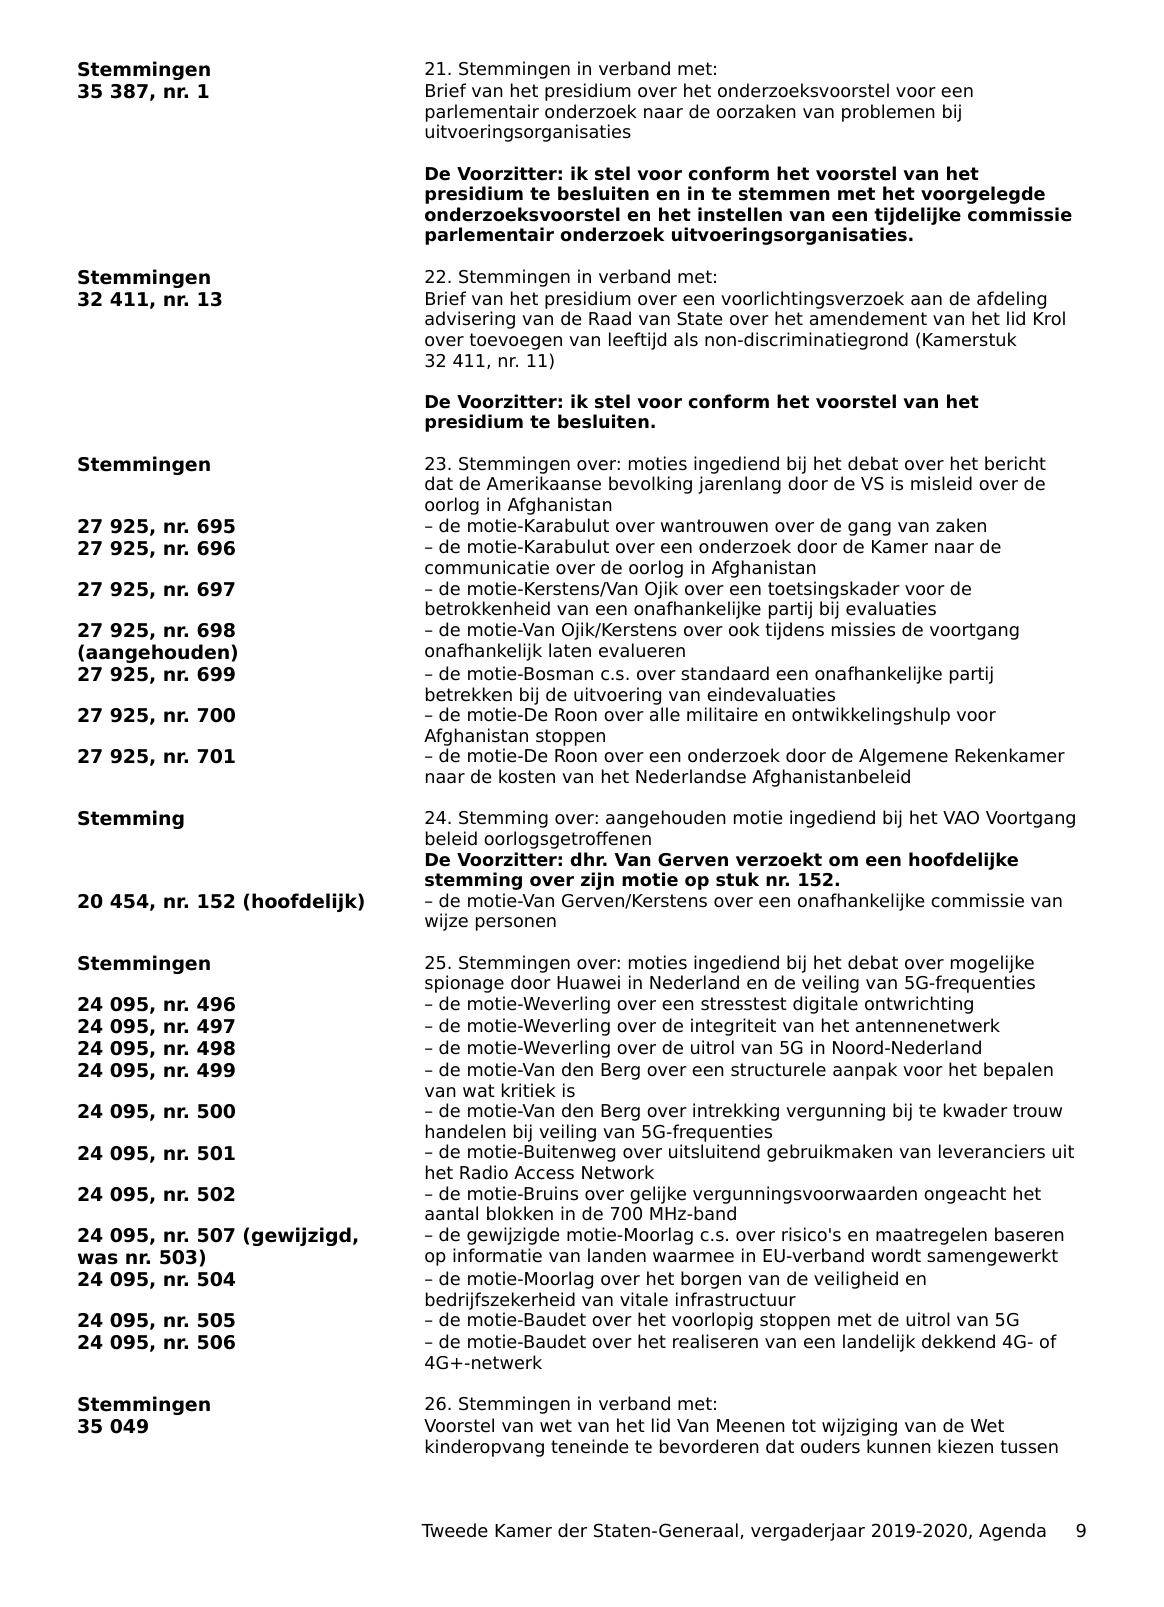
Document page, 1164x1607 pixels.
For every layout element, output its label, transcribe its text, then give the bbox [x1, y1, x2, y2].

table_cell [401, 538, 418, 579]
table_cell Stemmingen [77, 953, 401, 994]
table_cell 24 095, nr. 497 [77, 1016, 401, 1038]
table_cell [401, 81, 418, 143]
table_cell Stemmingen [77, 59, 401, 81]
table_cell [401, 1060, 418, 1101]
table_cell – de motie-Kerstens/Van Ojik over een toetsingskader voor de betrokkenheid van een onafhankelijke partij bij evaluaties [418, 579, 1087, 620]
table_cell 26. Stemmingen in verband met: [418, 1394, 1087, 1416]
table_cell – de motie-Van Ojik/Kerstens over ook tijdens missies de voortgang onafhankelijk laten evalueren [418, 620, 1087, 664]
table_cell [401, 289, 418, 371]
table_cell [401, 164, 418, 246]
table_cell [401, 620, 418, 664]
table_cell [77, 788, 401, 808]
table_cell [418, 433, 1087, 454]
table_cell [401, 433, 418, 454]
table_cell 22. Stemmingen in verband met: [418, 267, 1087, 289]
table_cell 21. Stemmingen in verband met: [418, 59, 1087, 81]
table_cell Stemmingen [77, 454, 401, 516]
table_cell 24. Stemming over: aangehouden motie ingediend bij het VAO Voortgang beleid oorlogsgetroffenen [418, 808, 1087, 849]
table_cell – de motie-Van Gerven/Kerstens over een onafhankelijke commissie van wijze personen [418, 891, 1087, 932]
table_cell – de motie-Baudet over het realiseren van een landelijk dekkend 4G- of 4G+-netwerk [418, 1332, 1087, 1373]
table_cell – de motie-Weverling over een stresstest digitale ontwrichting [418, 994, 1087, 1016]
table_cell [418, 788, 1087, 808]
table_cell [401, 1416, 418, 1457]
table_cell [401, 1225, 418, 1269]
table_cell 27 925, nr. 700 [77, 705, 401, 746]
table_cell [401, 246, 418, 267]
table_cell [401, 454, 418, 516]
table_cell [401, 1184, 418, 1225]
table_cell 24 095, nr. 501 [77, 1143, 401, 1184]
table_cell 24 095, nr. 504 [77, 1269, 401, 1310]
table_cell [401, 143, 418, 163]
table_cell [418, 246, 1087, 267]
table_cell 24 095, nr. 505 [77, 1310, 401, 1332]
table_cell – de motie-Karabulut over een onderzoek door de Kamer naar de communicatie over de oorlog in Afghanistan [418, 538, 1087, 579]
table_cell 35 387, nr. 1 [77, 81, 401, 143]
table_cell [77, 850, 401, 891]
table_cell 24 095, nr. 500 [77, 1101, 401, 1142]
table_cell [77, 392, 401, 433]
table_cell [401, 994, 418, 1016]
table_cell [401, 1310, 418, 1332]
table_cell 24 095, nr. 506 [77, 1332, 401, 1373]
table_cell – de motie-Van den Berg over intrekking vergunning bij te kwader trouw handelen bij veiling van 5G-frequenties [418, 1101, 1087, 1142]
table_cell 32 411, nr. 13 [77, 289, 401, 371]
table_cell 27 925, nr. 701 [77, 746, 401, 788]
table_cell [401, 746, 418, 788]
table_cell 24 095, nr. 498 [77, 1038, 401, 1060]
table_cell [401, 932, 418, 953]
table_cell [401, 891, 418, 932]
table_cell Stemmingen [77, 267, 401, 289]
table_cell – de motie-Buitenweg over uitsluitend gebruikmaken van leveranciers uit het Radio Access Network [418, 1143, 1087, 1184]
table_cell [401, 392, 418, 433]
table_cell – de motie-Weverling over de uitrol van 5G in Noord-Nederland [418, 1038, 1087, 1060]
table_cell [401, 579, 418, 620]
table_cell [401, 1143, 418, 1184]
table_cell Stemming [77, 808, 401, 849]
table_cell 23. Stemmingen over: moties ingediend bij het debat over het bericht dat de Amerikaanse bevolking jarenlang door de VS is misleid over de oorlog in Afghanistan [418, 454, 1087, 516]
table_cell – de motie-De Roon over een onderzoek door de Algemene Rekenkamer naar de kosten van het Nederlandse Afghanistanbeleid [418, 746, 1087, 788]
table_cell 24 095, nr. 502 [77, 1184, 401, 1225]
table_cell 27 925, nr. 695 [77, 516, 401, 537]
table_cell [77, 433, 401, 454]
table_cell [77, 164, 401, 246]
table_cell [401, 1394, 418, 1416]
table_cell [401, 788, 418, 808]
table_cell – de motie-De Roon over alle militaire en ontwikkelingshulp voor Afghanistan stoppen [418, 705, 1087, 746]
table_cell – de motie-Bosman c.s. over standaard een onafhankelijke partij betrekken bij de uitvoering van eindevaluaties [418, 664, 1087, 705]
table_cell 25. Stemmingen over: moties ingediend bij het debat over mogelijke spionage door Huawei in Nederland en de veiling van 5G-frequenties [418, 953, 1087, 994]
table_cell [401, 371, 418, 392]
table_cell [401, 705, 418, 746]
table_cell – de motie-Weverling over de integriteit van het antennenetwerk [418, 1016, 1087, 1038]
table_cell 27 925, nr. 698 (aangehouden) [77, 620, 401, 664]
table_cell [77, 371, 401, 392]
table_cell [418, 932, 1087, 953]
table_cell 24 095, nr. 499 [77, 1060, 401, 1101]
table_cell [77, 143, 401, 163]
table_cell De Voorzitter: ik stel voor conform het voorstel van het presidium te besluiten en in te stemmen met het voorgelegde onderzoeksvoorstel en het instellen van een tijdelijke commissie parlementair onderzoek uitvoeringsorganisaties. [418, 164, 1087, 246]
table_cell [401, 1373, 418, 1394]
table_cell [401, 953, 418, 994]
table_cell – de motie-Van den Berg over een structurele aanpak voor het bepalen van wat kritiek is [418, 1060, 1087, 1101]
table_cell [401, 1038, 418, 1060]
table_cell [401, 267, 418, 289]
table_cell [401, 808, 418, 849]
table_cell 24 095, nr. 507 (gewijzigd, was nr. 503) [77, 1225, 401, 1269]
table_cell [401, 59, 418, 81]
table_cell [401, 1016, 418, 1038]
table_cell [418, 143, 1087, 163]
table_cell – de motie-Bruins over gelijke vergunningsvoorwaarden ongeacht het aantal blokken in de 700 MHz-band [418, 1184, 1087, 1225]
table_cell Brief van het presidium over het onderzoeksvoorstel voor een parlementair onderzoek naar de oorzaken van problemen bij uitvoeringsorganisaties [418, 81, 1087, 143]
table_cell [401, 1269, 418, 1310]
table_cell 35 049 [77, 1416, 401, 1457]
table_cell 27 925, nr. 699 [77, 664, 401, 705]
table_cell – de gewijzigde motie-Moorlag c.s. over risico's en maatregelen baseren op informatie van landen waarmee in EU-verband wordt samengewerkt [418, 1225, 1087, 1269]
table_cell De Voorzitter: dhr. Van Gerven verzoekt om een hoofdelijke stemming over zijn motie op stuk nr. 152. [418, 850, 1087, 891]
table_cell [418, 1373, 1087, 1394]
table_cell [401, 516, 418, 537]
table_cell 20 454, nr. 152 (hoofdelijk) [77, 891, 401, 932]
table_cell [77, 932, 401, 953]
table_cell – de motie-Baudet over het voorlopig stoppen met de uitrol van 5G [418, 1310, 1087, 1332]
table_cell [401, 850, 418, 891]
table_cell [401, 1332, 418, 1373]
table_cell De Voorzitter: ik stel voor conform het voorstel van het presidium te besluiten. [418, 392, 1087, 433]
table_cell 24 095, nr. 496 [77, 994, 401, 1016]
table_cell – de motie-Karabulut over wantrouwen over de gang van zaken [418, 516, 1087, 537]
table_cell [77, 246, 401, 267]
table_cell Voorstel van wet van het lid Van Meenen tot wijziging van de Wet kinderopvang teneinde te bevorderen dat ouders kunnen kiezen tussen [418, 1416, 1087, 1457]
table_cell [77, 1373, 401, 1394]
table_cell 27 925, nr. 696 [77, 538, 401, 579]
table_cell Stemmingen [77, 1394, 401, 1416]
table_cell [401, 664, 418, 705]
table_cell Brief van het presidium over een voorlichtingsverzoek aan de afdeling advisering van de Raad van State over het amendement van het lid Krol over toevoegen van leeftijd als non-discriminatiegrond (Kamerstuk 32 411, nr. 11) [418, 289, 1087, 371]
table_cell [401, 1101, 418, 1142]
table_cell 27 925, nr. 697 [77, 579, 401, 620]
table_cell [418, 371, 1087, 392]
table_cell – de motie-Moorlag over het borgen van de veiligheid en bedrijfszekerheid van vitale infrastructuur [418, 1269, 1087, 1310]
